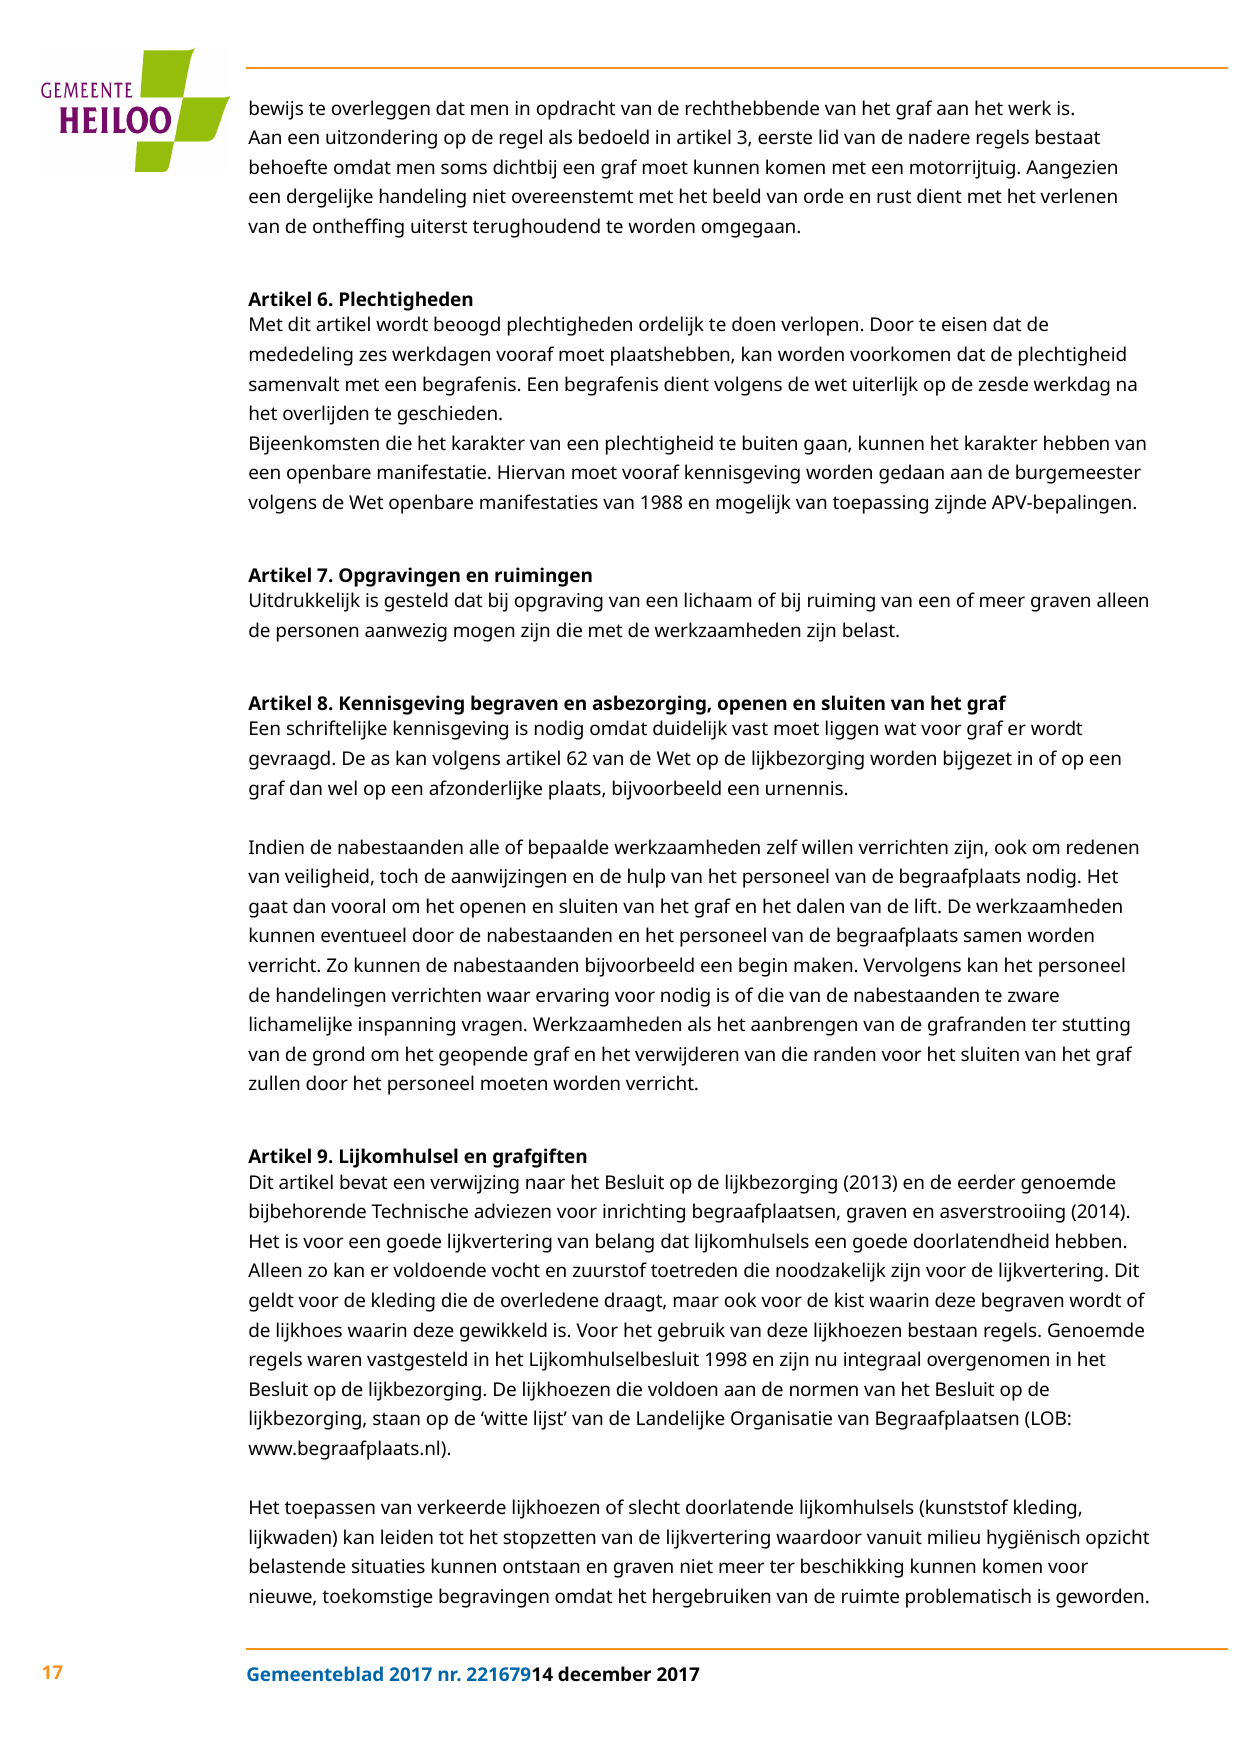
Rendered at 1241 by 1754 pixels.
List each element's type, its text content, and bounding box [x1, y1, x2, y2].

text Uitdrukkelijk is gesteld dat bij opgraving van een lichaam of bij ruiming van een of meer graven alleen de personen aanwezig mogen zijn die met de werkzaamheden zijn belast. [248, 587, 1152, 643]
text Met dit artikel wordt beoogd plechtigheden ordelijk te doen verlopen. Door te eisen dat de mededeling zes werkdagen vooraf moet plaatshebben, kan worden voorkomen dat de plechtigheid samenvalt met een begrafenis. Een begrafenis dient volgens de wet uiterlijk op de zesde werkdag na het overlijden te geschieden. [248, 312, 1152, 426]
text Artikel 6. Plechtigheden [248, 286, 1152, 312]
text Artikel 9. Lijkomhulsel en grafgiften [248, 1143, 1152, 1169]
text Dit artikel bevat een verwijzing naar het Besluit op de lijkbezorging (2013) en de eerder genoemde bijbehorende Technische adviezen voor inrichting begraafplaatsen, graven en asverstrooiing (2014). Het is voor een goede lijkvertering van belang dat lijkomhulsels een goede doorlatendheid hebben. Alleen zo kan er voldoende vocht en zuurstof toetreden die noodzakelijk zijn voor de lijkvertering. Dit geldt voor de kleding die de overledene draagt, maar ook voor de kist waarin deze begraven wordt of de lijkhoes waarin deze gewikkeld is. Voor het gebruik van deze lijkhoezen bestaan regels. Genoemde regels waren vastgesteld in het Lijkomhulselbesluit 1998 en zijn nu integraal overgenomen in het Besluit op de lijkbezorging. De lijkhoezen die voldoen aan de normen van het Besluit op de lijkbezorging, staan op de ‘witte lijst’ van de Landelijke Organisatie van Begraafplaatsen (LOB: www.begraafplaats.nl). [248, 1169, 1152, 1461]
picture [41, 47, 231, 172]
text Artikel 8. Kennisgeving begraven en asbezorging, openen en sluiten van het graf [248, 690, 1152, 716]
text Indien de nabestaanden alle of bepaalde werkzaamheden zelf willen verrichten zijn, ook om redenen van veiligheid, toch de aanwijzingen en de hulp van het personeel van de begraafplaats nodig. Het gaat dan vooral om het openen en sluiten van het graf en het dalen van de lift. De werkzaamheden kunnen eventueel door de nabestaanden en het personeel van de begraafplaats samen worden verricht. Zo kunnen de nabestaanden bijvoorbeeld een begin maken. Vervolgens kan het personeel de handelingen verrichten waar ervaring voor nodig is of die van de nabestaanden te zware lichamelijke inspanning vragen. Werkzaamheden als het aanbrengen van de grafranden ter stutting van de grond om het geopende graf en het verwijderen van die randen voor het sluiten van het graf zullen door het personeel moeten worden verricht. [248, 834, 1152, 1096]
text Het toepassen van verkeerde lijkhoezen of slecht doorlatende lijkomhulsels (kunststof kleding, lijkwaden) kan leiden tot het stopzetten van de lijkvertering waardoor vanuit milieu hygiënisch opzicht belastende situaties kunnen ontstaan en graven niet meer ter beschikking kunnen komen voor nieuwe, toekomstige begravingen omdat het hergebruiken van de ruimte problematisch is geworden. [248, 1494, 1152, 1609]
text Bijeenkomsten die het karakter van een plechtigheid te buiten gaan, kunnen het karakter hebben van een openbare manifestatie. Hiervan moet vooraf kennisgeving worden gedaan aan de burgemeester volgens de Wet openbare manifestaties van 1988 en mogelijk van toepassing zijnde APV-bepalingen. [248, 430, 1152, 515]
text Een schriftelijke kennisgeving is nodig omdat duidelijk vast moet liggen wat voor graf er wordt gevraagd. De as kan volgens artikel 62 van de Wet op de lijkbezorging worden bijgezet in of op een graf dan wel op een afzonderlijke plaats, bijvoorbeeld een urnennis. [248, 716, 1152, 800]
text Artikel 7. Opgravingen en ruimingen [248, 562, 1152, 587]
text bewijs te overleggen dat men in opdracht van de rechthebbende van het graf aan het werk is. [248, 95, 1152, 121]
text Aan een uitzondering op de regel als bedoeld in artikel 3, eerste lid van de nadere regels bestaat behoefte omdat men soms dichtbij een graf moet kunnen komen met een motorrijtuig. Aangezien een dergelijke handeling niet overeenstemt met het beeld van orde en rust dient met het verlenen van de ontheffing uiterst terughoudend te worden omgegaan. [248, 124, 1152, 239]
